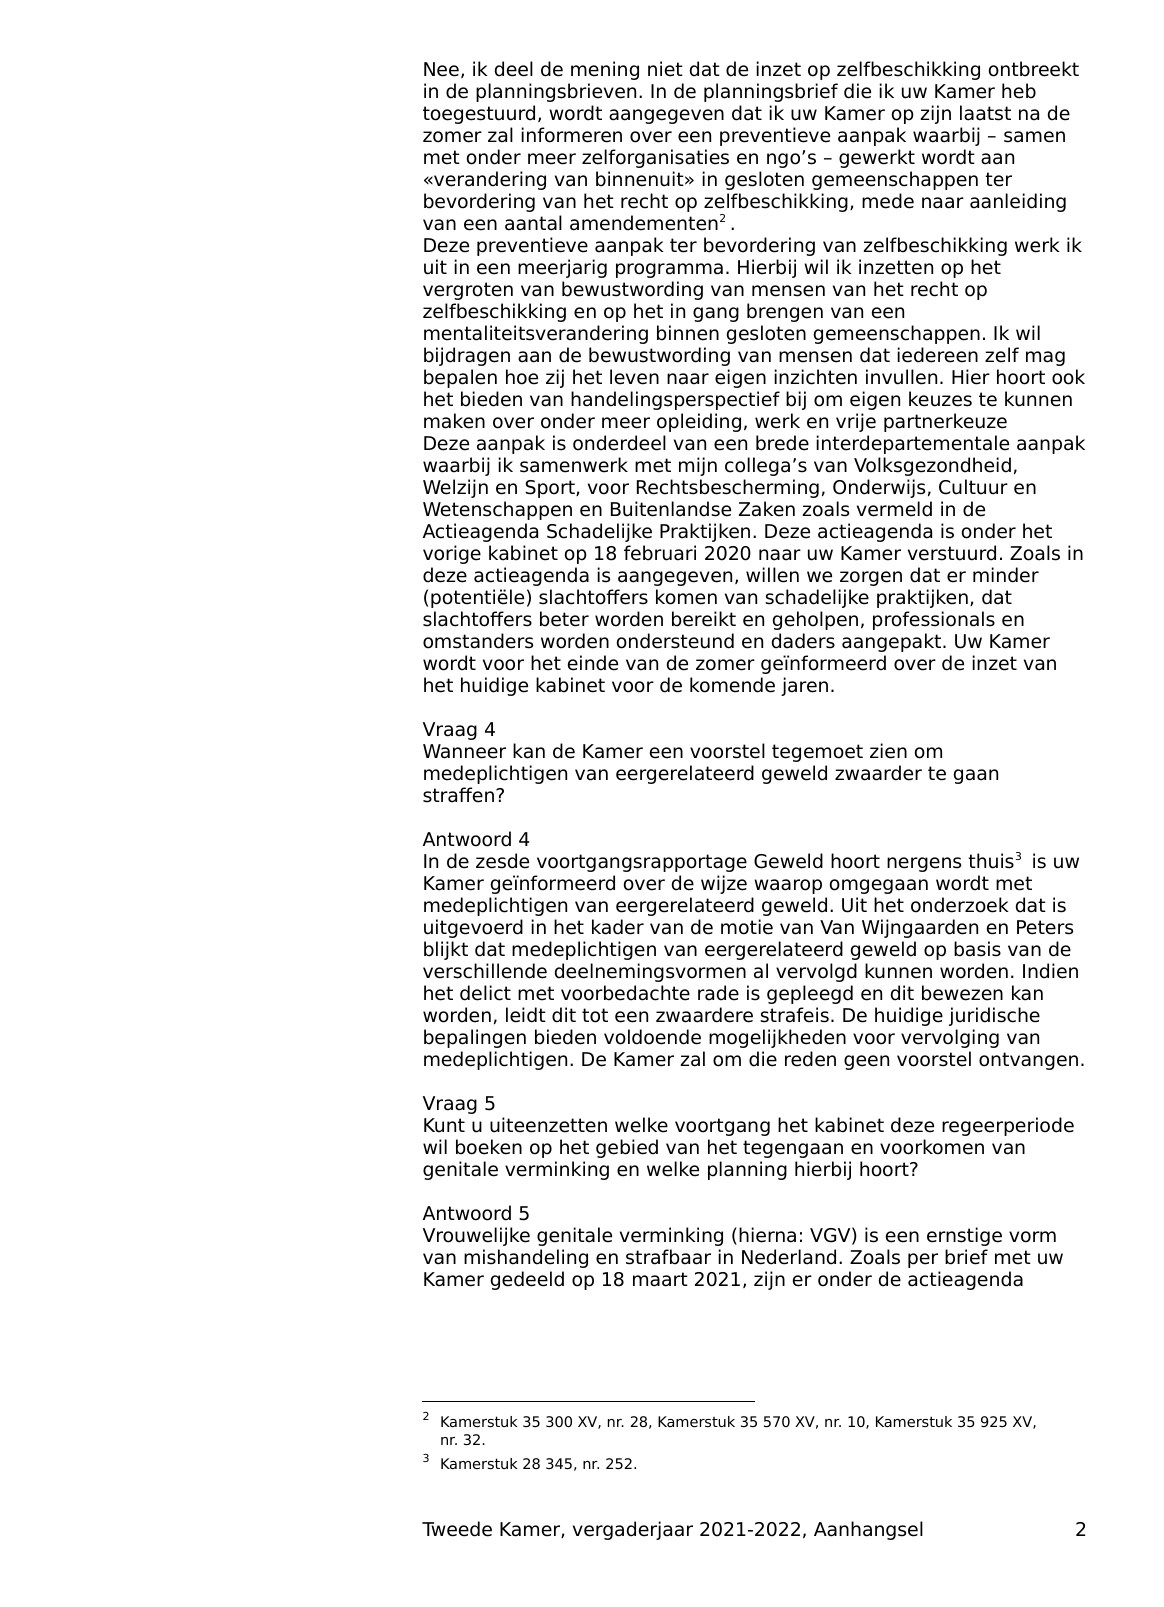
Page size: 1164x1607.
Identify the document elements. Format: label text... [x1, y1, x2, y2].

text Vraag 4 [422, 719, 1087, 741]
text Nee, ik deel de mening niet dat de inzet op zelfbeschikking ontbreekt in de planningsbrieven. In de planningsbrief die ik uw Kamer heb toegestuurd, wordt aangegeven dat ik uw Kamer op zijn laatst na de zomer zal informeren over een preventieve aanpak waarbij – samen met onder meer zelforganisaties en ngo’s – gewerkt wordt aan «verandering van binnenuit» in gesloten gemeenschappen ter bevordering van het recht op zelfbeschikking, mede naar aanleiding van een aantal amendementen. [422, 59, 1087, 235]
text Kamerstuk 35 300 XV, nr. 28, Kamerstuk 35 570 XV, nr. 10, Kamerstuk 35 925 XV, nr. 32. [422, 1410, 1087, 1449]
text Kunt u uiteenzetten welke voortgang het kabinet deze regeerperiode wil boeken op het gebied van het tegengaan en voorkomen van genitale verminking en welke planning hierbij hoort? [422, 1115, 1087, 1181]
text Vrouwelijke genitale verminking (hierna: VGV) is een ernstige vorm van mishandeling en strafbaar in Nederland. Zoals per brief met uw Kamer gedeeld op 18 maart 2021, zijn er onder de actieagenda [422, 1225, 1087, 1291]
text Deze preventieve aanpak ter bevordering van zelfbeschikking werk ik uit in een meerjarig programma. Hierbij wil ik inzetten op het vergroten van bewustwording van mensen van het recht op zelfbeschikking en op het in gang brengen van een mentaliteitsverandering binnen gesloten gemeenschappen. Ik wil bijdragen aan de bewustwording van mensen dat iedereen zelf mag bepalen hoe zij het leven naar eigen inzichten invullen. Hier hoort ook het bieden van handelingsperspectief bij om eigen keuzes te kunnen maken over onder meer opleiding, werk en vrije partnerkeuze [422, 235, 1087, 433]
text In de zesde voortgangsrapportage Geweld hoort nergens thuis is uw Kamer geïnformeerd over de wijze waarop omgegaan wordt met medeplichtigen van eergerelateerd geweld. Uit het onderzoek dat is uitgevoerd in het kader van de motie van Van Wijngaarden en Peters blijkt dat medeplichtigen van eergerelateerd geweld op basis van de verschillende deelnemingsvormen al vervolgd kunnen worden. Indien het delict met voorbedachte rade is gepleegd en dit bewezen kan worden, leidt dit tot een zwaardere strafeis. De huidige juridische bepalingen bieden voldoende mogelijkheden voor vervolging van medeplichtigen. De Kamer zal om die reden geen voorstel ontvangen. [422, 851, 1087, 1071]
text Deze aanpak is onderdeel van een brede interdepartementale aanpak waarbij ik samenwerk met mijn collega’s van Volksgezondheid, Welzijn en Sport, voor Rechtsbescherming, Onderwijs, Cultuur en Wetenschappen en Buitenlandse Zaken zoals vermeld in de Actieagenda Schadelijke Praktijken. Deze actieagenda is onder het vorige kabinet op 18 februari 2020 naar uw Kamer verstuurd. Zoals in deze actieagenda is aangegeven, willen we zorgen dat er minder (potentiële) slachtoffers komen van schadelijke praktijken, dat slachtoffers beter worden bereikt en geholpen, professionals en omstanders worden ondersteund en daders aangepakt. Uw Kamer wordt voor het einde van de zomer geïnformeerd over de inzet van het huidige kabinet voor de komende jaren. [422, 433, 1087, 696]
text Kamerstuk 28 345, nr. 252. [422, 1452, 1087, 1474]
text Antwoord 5 [422, 1203, 1087, 1225]
text Wanneer kan de Kamer een voorstel tegemoet zien om medeplichtigen van eergerelateerd geweld zwaarder te gaan straffen? [422, 741, 1087, 807]
text Antwoord 4 [422, 829, 1087, 851]
text Vraag 5 [422, 1093, 1087, 1115]
